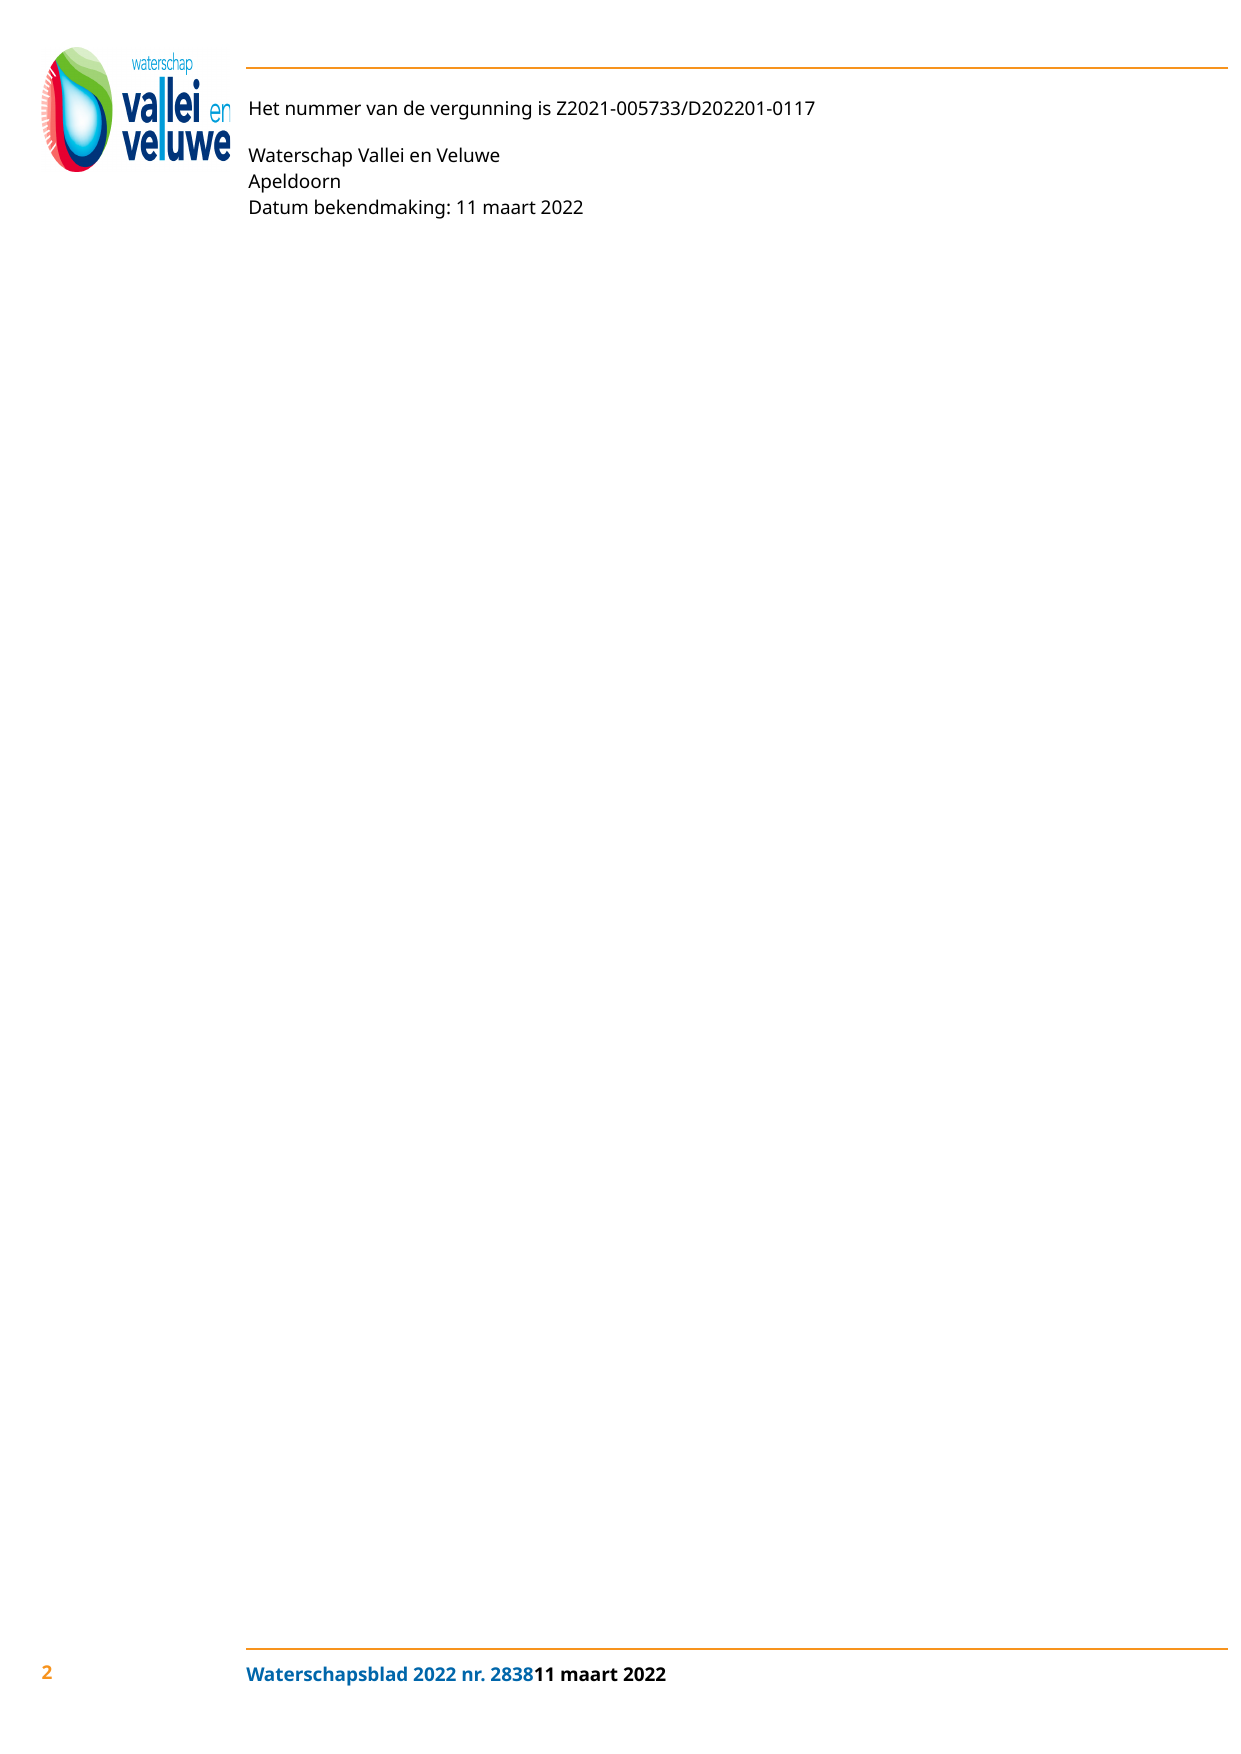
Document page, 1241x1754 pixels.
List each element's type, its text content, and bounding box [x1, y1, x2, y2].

text Datum bekendmaking: 11 maart 2022 [248, 194, 1152, 220]
text Het nummer van de vergunning is Z2021-005733/D202201-0117 [248, 95, 1152, 121]
picture [41, 47, 231, 172]
text Apeldoorn [248, 168, 1152, 194]
text Waterschap Vallei en Veluwe [248, 143, 1152, 168]
